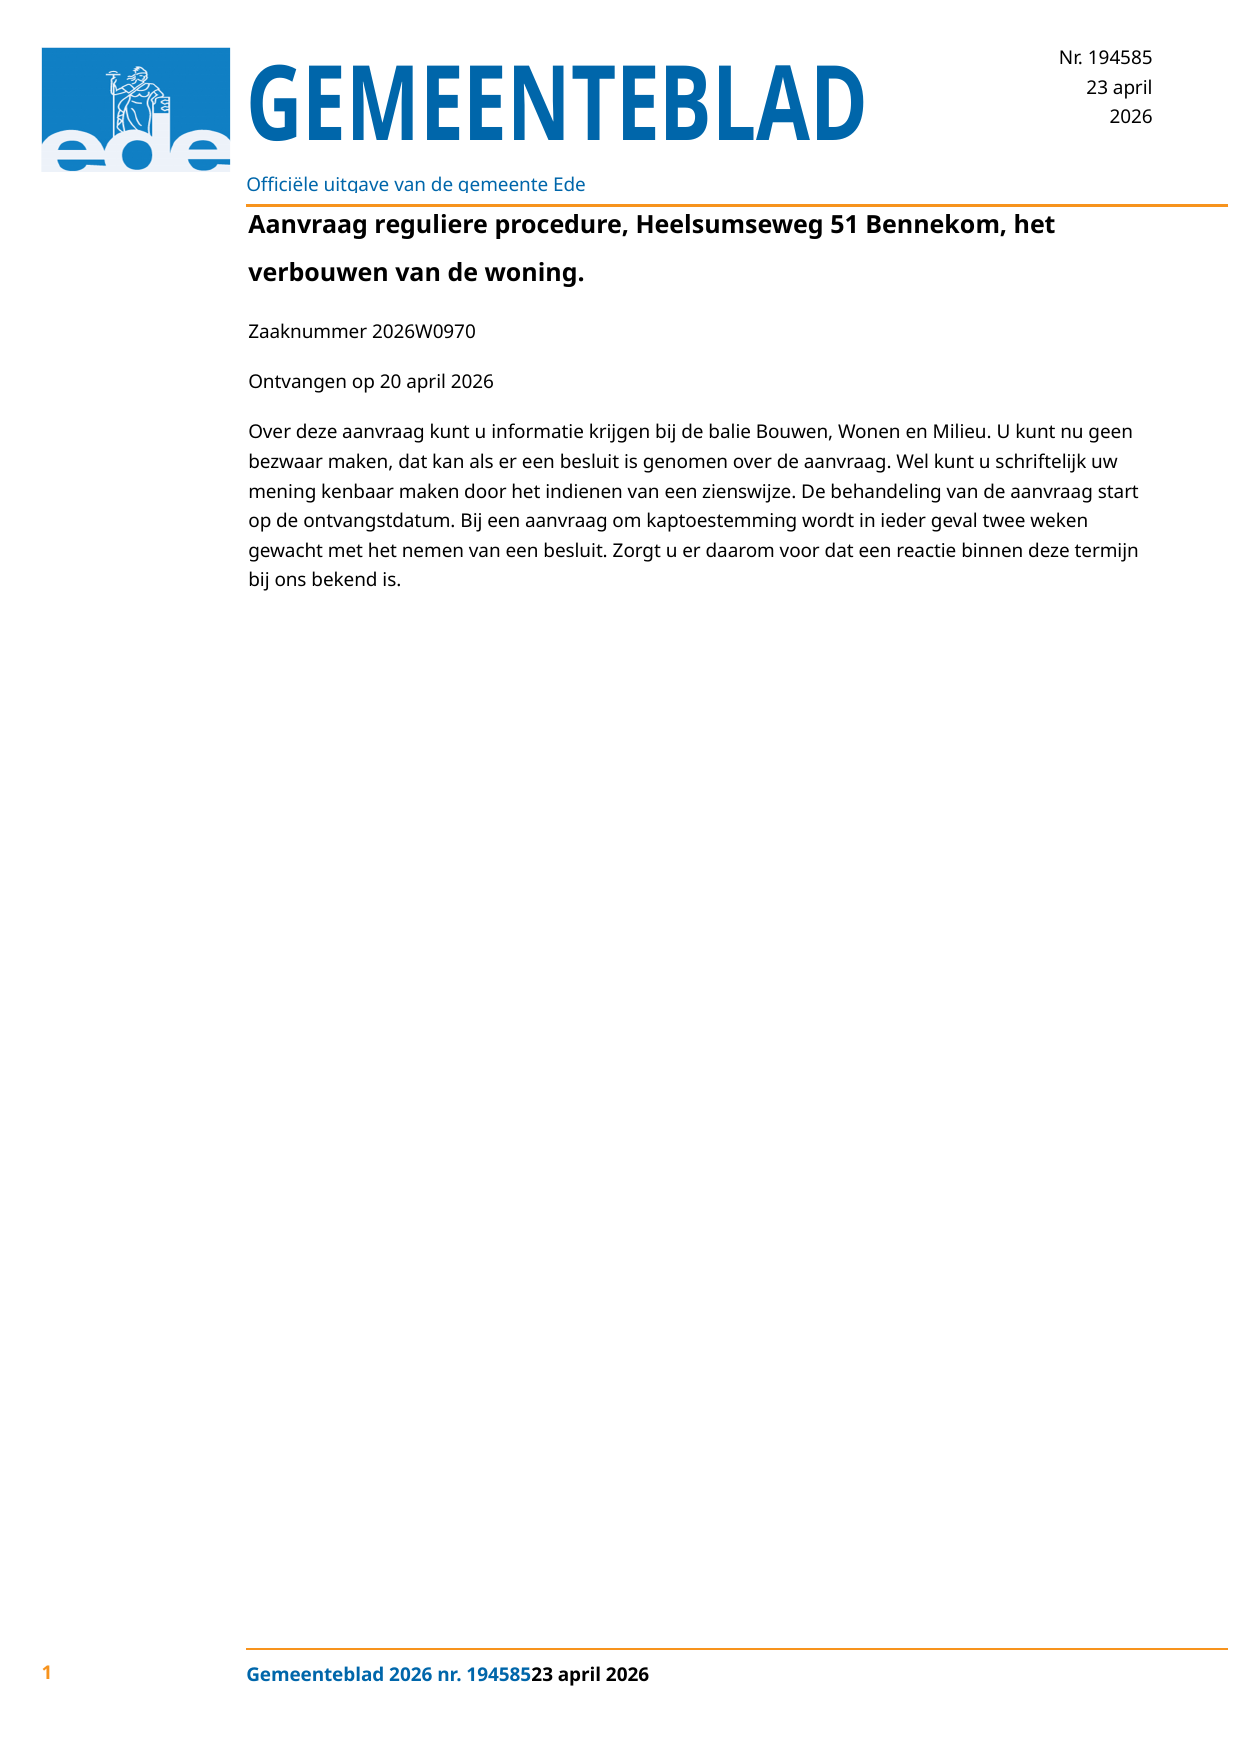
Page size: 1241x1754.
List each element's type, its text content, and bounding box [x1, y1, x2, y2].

text Aanvraag reguliere procedure, Heelsumseweg 51 Bennekom, het verbouwen van de woning. [248, 207, 1152, 288]
text Ontvangen op 20 april 2026 [248, 368, 1152, 394]
text Over deze aanvraag kunt u informatie krijgen bij de balie Bouwen, Wonen en Milieu. U kunt nu geen bezwaar maken, dat kan als er een besluit is genomen over de aanvraag. Wel kunt u schriftelijk uw mening kenbaar maken door het indienen van een zienswijze. De behandeling van de aanvraag start op de ontvangstdatum. Bij een aanvraag om kaptoestemming wordt in ieder geval twee weken gewacht met het nemen van een besluit. Zorgt u er daarom voor dat een reactie binnen deze termijn bij ons bekend is. [248, 419, 1152, 592]
text Zaaknummer 2026W0970 [248, 318, 1152, 344]
picture [41, 47, 231, 172]
